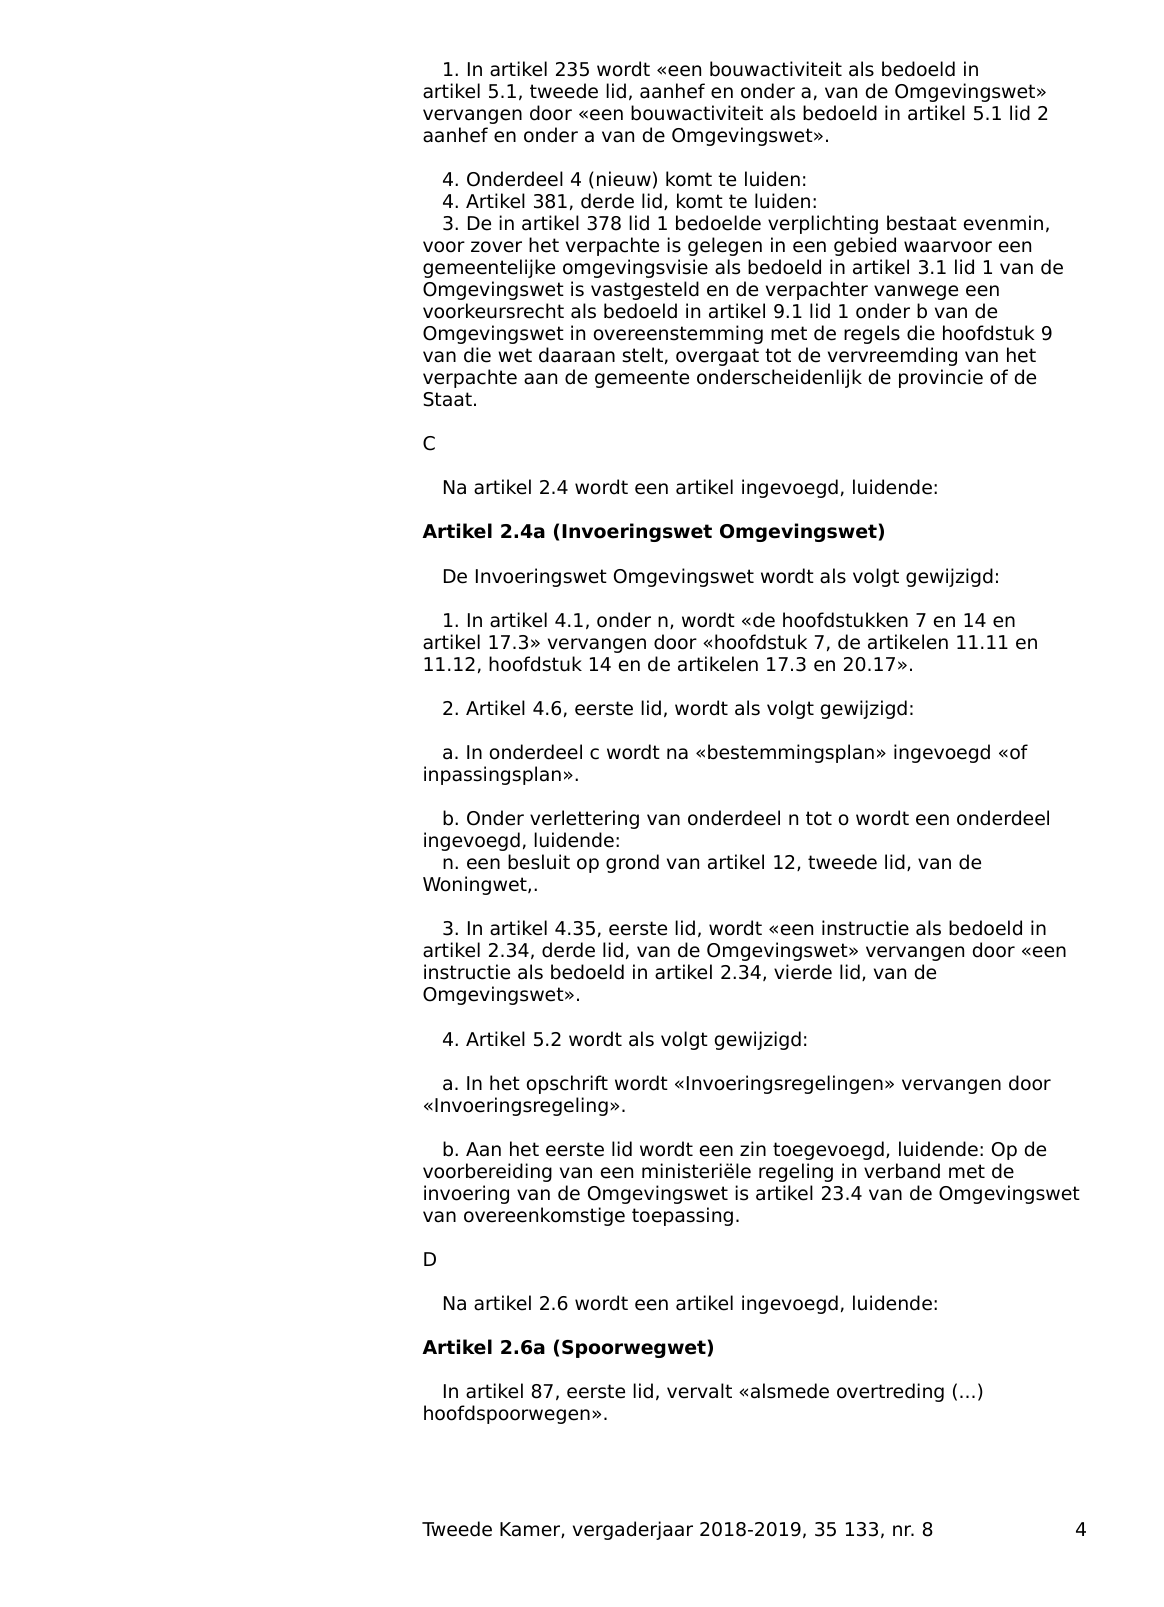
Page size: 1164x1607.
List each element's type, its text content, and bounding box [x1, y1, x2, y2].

subtitle Artikel 2.6a (Spoorwegwet) [422, 1337, 1087, 1359]
text 3. In artikel 4.35, eerste lid, wordt «een instructie als bedoeld in artikel 2.34, derde lid, van de Omgevingswet» vervangen door «een instructie als bedoeld in artikel 2.34, vierde lid, van de Omgevingswet». [422, 918, 1087, 1006]
text 4. Onderdeel 4 (nieuw) komt te luiden: [422, 169, 1087, 191]
subtitle C [422, 433, 1087, 455]
text 2. Artikel 4.6, eerste lid, wordt als volgt gewijzigd: [422, 698, 1087, 720]
text n. een besluit op grond van artikel 12, tweede lid, van de Woningwet,. [422, 852, 1087, 896]
text In artikel 87, eerste lid, vervalt «alsmede overtreding (...) hoofdspoorwegen». [422, 1381, 1087, 1425]
text b. Onder verlettering van onderdeel n tot o wordt een onderdeel ingevoegd, luidende: [422, 808, 1087, 852]
text 4. Artikel 5.2 wordt als volgt gewijzigd: [422, 1028, 1087, 1050]
subtitle D [422, 1249, 1087, 1271]
subtitle Artikel 2.4a (Invoeringswet Omgevingswet) [422, 521, 1087, 543]
text a. In onderdeel c wordt na «bestemmingsplan» ingevoegd «of inpassingsplan». [422, 742, 1087, 786]
text a. In het opschrift wordt «Invoeringsregelingen» vervangen door «Invoeringsregeling». [422, 1073, 1087, 1117]
text 4. Artikel 381, derde lid, komt te luiden: [422, 191, 1087, 213]
text De Invoeringswet Omgevingswet wordt als volgt gewijzigd: [422, 566, 1087, 588]
text 1. In artikel 235 wordt «een bouwactiviteit als bedoeld in artikel 5.1, tweede lid, aanhef en onder a, van de Omgevingswet» vervangen door «een bouwactiviteit als bedoeld in artikel 5.1 lid 2 aanhef en onder a van de Omgevingswet». [422, 59, 1087, 147]
text 1. In artikel 4.1, onder n, wordt «de hoofdstukken 7 en 14 en artikel 17.3» vervangen door «hoofdstuk 7, de artikelen 11.11 en 11.12, hoofdstuk 14 en de artikelen 17.3 en 20.17». [422, 610, 1087, 676]
text Na artikel 2.6 wordt een artikel ingevoegd, luidende: [422, 1293, 1087, 1315]
text Na artikel 2.4 wordt een artikel ingevoegd, luidende: [422, 477, 1087, 499]
text 3. De in artikel 378 lid 1 bedoelde verplichting bestaat evenmin, voor zover het verpachte is gelegen in een gebied waarvoor een gemeentelijke omgevingsvisie als bedoeld in artikel 3.1 lid 1 van de Omgevingswet is vastgesteld en de verpachter vanwege een voorkeursrecht als bedoeld in artikel 9.1 lid 1 onder b van de Omgevingswet in overeenstemming met de regels die hoofdstuk 9 van die wet daaraan stelt, overgaat tot de vervreemding van het verpachte aan de gemeente onderscheidenlijk de provincie of de Staat. [422, 213, 1087, 411]
text b. Aan het eerste lid wordt een zin toegevoegd, luidende: Op de voorbereiding van een ministeriële regeling in verband met de invoering van de Omgevingswet is artikel 23.4 van de Omgevingswet van overeenkomstige toepassing. [422, 1139, 1087, 1227]
